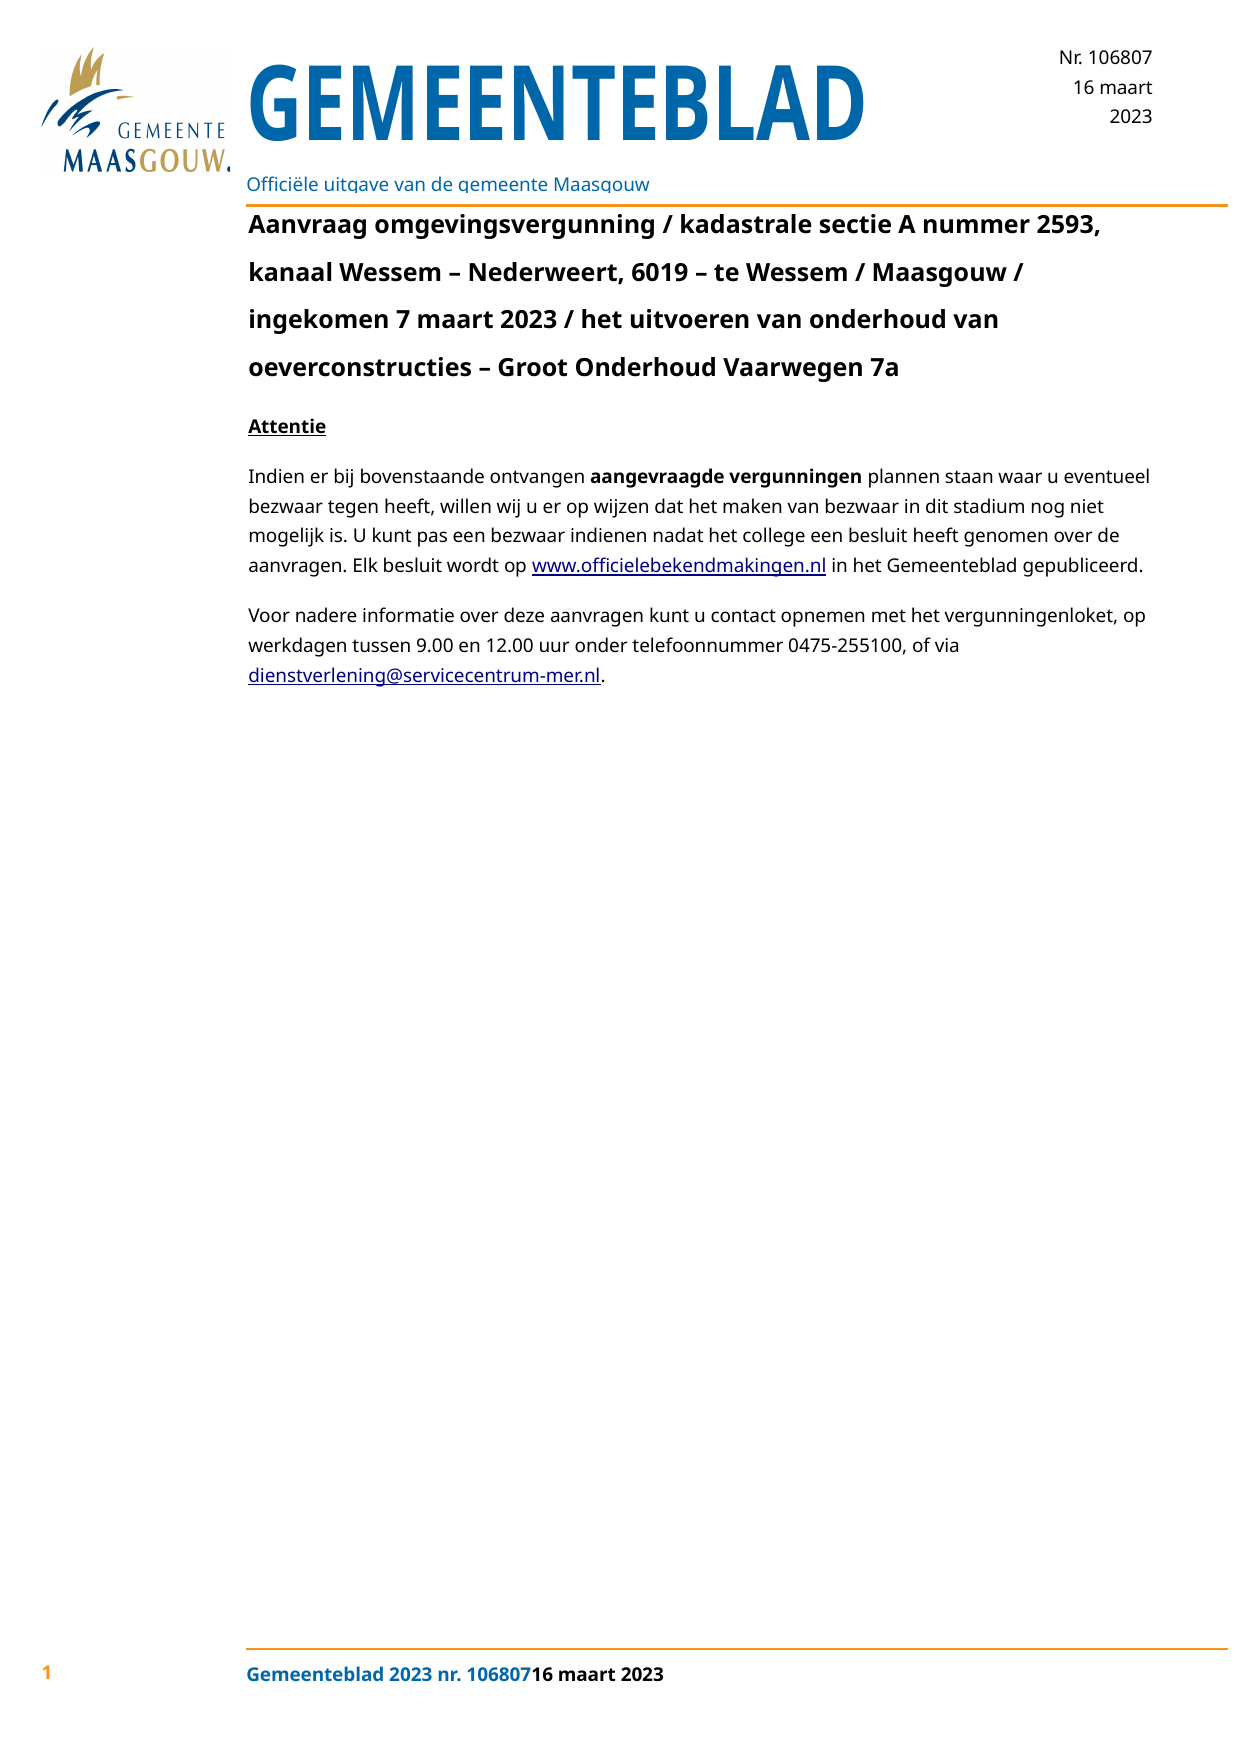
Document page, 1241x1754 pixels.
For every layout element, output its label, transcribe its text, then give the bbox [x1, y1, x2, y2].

text Indien er bij bovenstaande ontvangen aangevraagde vergunningen plannen staan waar u eventueel bezwaar tegen heeft, willen wij u er op wijzen dat het maken van bezwaar in dit stadium nog niet mogelijk is. U kunt pas een bezwaar indienen nadat het college een besluit heeft genomen over de aanvragen. Elk besluit wordt op www.officielebekendmakingen.nl in het Gemeenteblad gepubliceerd. [248, 463, 1152, 578]
text Attentie [248, 413, 1152, 439]
text Aanvraag omgevingsvergunning / kadastrale sectie A nummer 2593, kanaal Wessem – Nederweert, 6019 – te Wessem / Maasgouw / ingekomen 7 maart 2023 / het uitvoeren van onderhoud van oeverconstructies – Groot Onderhoud Vaarwegen 7a [248, 207, 1152, 384]
text Voor nadere informatie over deze aanvragen kunt u contact opnemen met het vergunningenloket, op werkdagen tussen 9.00 en 12.00 uur onder telefoonnummer 0475-255100, of via dienstverlening@servicecentrum-mer.nl. [248, 603, 1152, 688]
picture [41, 47, 231, 172]
